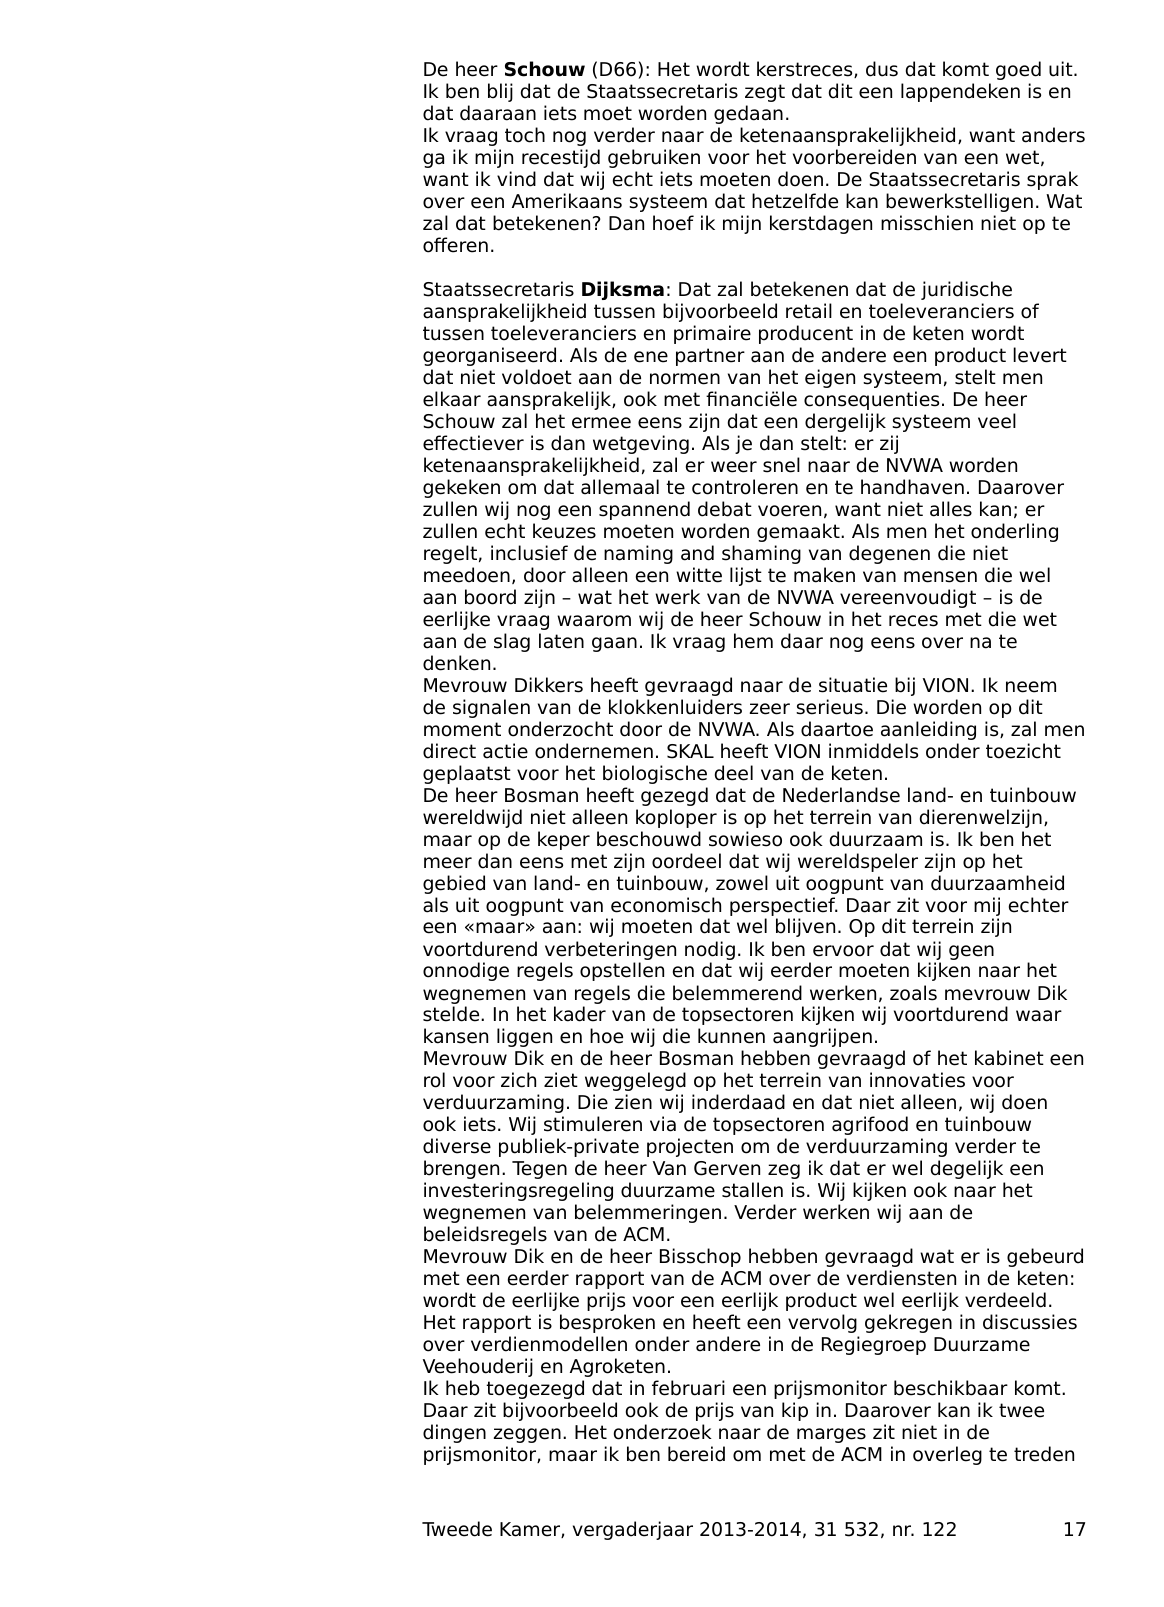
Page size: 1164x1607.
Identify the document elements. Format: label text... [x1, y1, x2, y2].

text Ik vraag toch nog verder naar de ketenaansprakelijkheid, want anders ga ik mijn recestijd gebruiken voor het voorbereiden van een wet, want ik vind dat wij echt iets moeten doen. De Staatssecretaris sprak over een Amerikaans systeem dat hetzelfde kan bewerkstelligen. Wat zal dat betekenen? Dan hoef ik mijn kerstdagen misschien niet op te offeren. [422, 125, 1087, 257]
text Ik heb toegezegd dat in februari een prijsmonitor beschikbaar komt. Daar zit bijvoorbeeld ook de prijs van kip in. Daarover kan ik twee dingen zeggen. Het onderzoek naar de marges zit niet in de prijsmonitor, maar ik ben bereid om met de ACM in overleg te treden [422, 1378, 1087, 1466]
text De heer Bosman heeft gezegd dat de Nederlandse land- en tuinbouw wereldwijd niet alleen koploper is op het terrein van dierenwelzijn, maar op de keper beschouwd sowieso ook duurzaam is. Ik ben het meer dan eens met zijn oordeel dat wij wereldspeler zijn op het gebied van land- en tuinbouw, zowel uit oogpunt van duurzaamheid als uit oogpunt van economisch perspectief. Daar zit voor mij echter een «maar» aan: wij moeten dat wel blijven. Op dit terrein zijn voortdurend verbeteringen nodig. Ik ben ervoor dat wij geen onnodige regels opstellen en dat wij eerder moeten kijken naar het wegnemen van regels die belemmerend werken, zoals mevrouw Dik stelde. In het kader van de topsectoren kijken wij voortdurend waar kansen liggen en hoe wij die kunnen aangrijpen. [422, 784, 1087, 1048]
text Staatssecretaris Dijksma: Dat zal betekenen dat de juridische aansprakelijkheid tussen bijvoorbeeld retail en toeleveranciers of tussen toeleveranciers en primaire producent in de keten wordt georganiseerd. Als de ene partner aan de andere een product levert dat niet voldoet aan de normen van het eigen systeem, stelt men elkaar aansprakelijk, ook met financiële consequenties. De heer Schouw zal het ermee eens zijn dat een dergelijk systeem veel effectiever is dan wetgeving. Als je dan stelt: er zij ketenaansprakelijkheid, zal er weer snel naar de NVWA worden gekeken om dat allemaal te controleren en te handhaven. Daarover zullen wij nog een spannend debat voeren, want niet alles kan; er zullen echt keuzes moeten worden gemaakt. Als men het onderling regelt, inclusief de naming and shaming van degenen die niet meedoen, door alleen een witte lijst te maken van mensen die wel aan boord zijn – wat het werk van de NVWA vereenvoudigt – is de eerlijke vraag waarom wij de heer Schouw in het reces met die wet aan de slag laten gaan. Ik vraag hem daar nog eens over na te denken. [422, 279, 1087, 675]
text Mevrouw Dikkers heeft gevraagd naar de situatie bij VION. Ik neem de signalen van de klokkenluiders zeer serieus. Die worden op dit moment onderzocht door de NVWA. Als daartoe aanleiding is, zal men direct actie ondernemen. SKAL heeft VION inmiddels onder toezicht geplaatst voor het biologische deel van de keten. [422, 675, 1087, 784]
text Mevrouw Dik en de heer Bisschop hebben gevraagd wat er is gebeurd met een eerder rapport van de ACM over de verdiensten in de keten: wordt de eerlijke prijs voor een eerlijk product wel eerlijk verdeeld. Het rapport is besproken en heeft een vervolg gekregen in discussies over verdienmodellen onder andere in de Regiegroep Duurzame Veehouderij en Agroketen. [422, 1246, 1087, 1378]
text De heer Schouw (D66): Het wordt kerstreces, dus dat komt goed uit. Ik ben blij dat de Staatssecretaris zegt dat dit een lappendeken is en dat daaraan iets moet worden gedaan. [422, 59, 1087, 125]
text Mevrouw Dik en de heer Bosman hebben gevraagd of het kabinet een rol voor zich ziet weggelegd op het terrein van innovaties voor verduurzaming. Die zien wij inderdaad en dat niet alleen, wij doen ook iets. Wij stimuleren via de topsectoren agrifood en tuinbouw diverse publiek-private projecten om de verduurzaming verder te brengen. Tegen de heer Van Gerven zeg ik dat er wel degelijk een investeringsregeling duurzame stallen is. Wij kijken ook naar het wegnemen van belemmeringen. Verder werken wij aan de beleidsregels van de ACM. [422, 1048, 1087, 1246]
